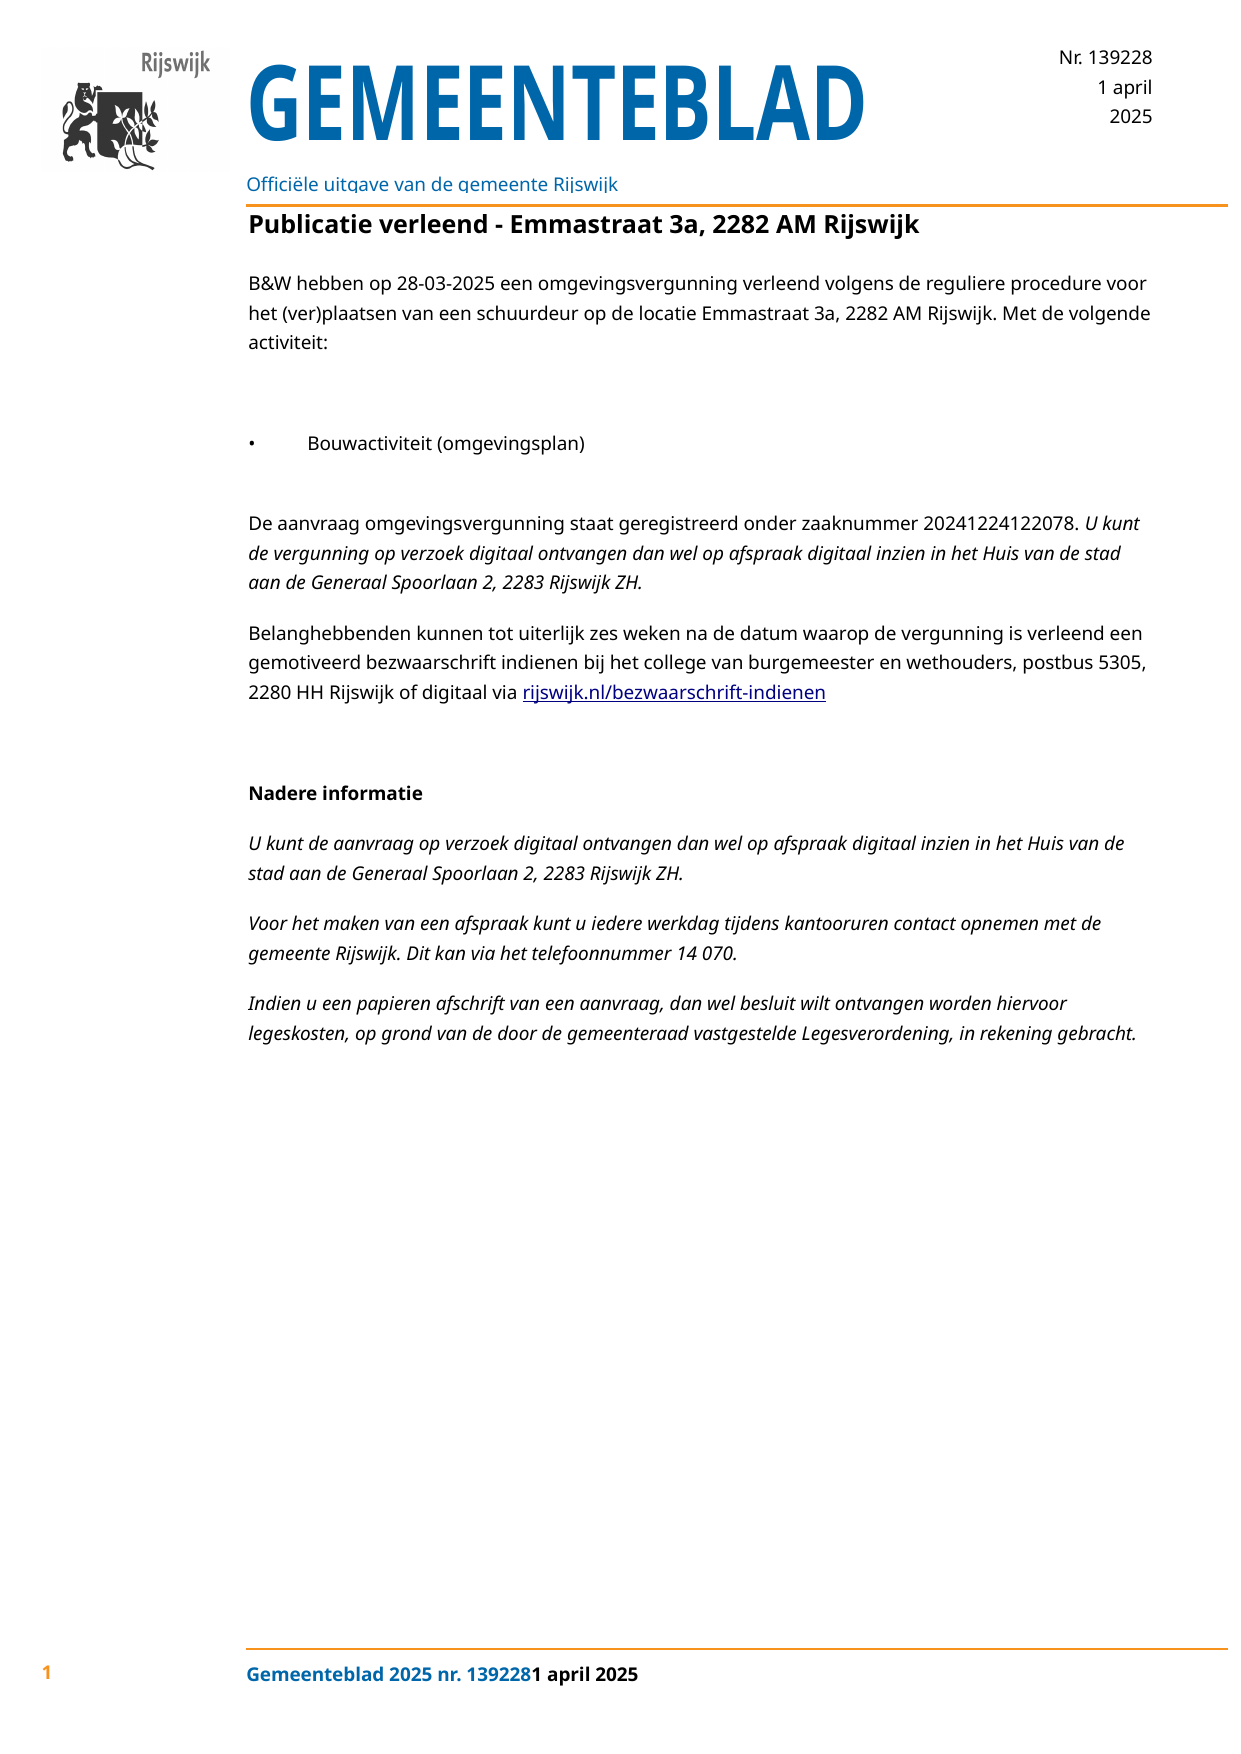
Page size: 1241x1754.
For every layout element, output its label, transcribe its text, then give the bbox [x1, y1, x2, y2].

text De aanvraag omgevingsvergunning staat geregistreerd onder zaaknummer 20241224122078. U kunt de vergunning op verzoek digitaal ontvangen dan wel op afspraak digitaal inzien in het Huis van de stad aan de Generaal Spoorlaan 2, 2283 Rijswijk ZH. [248, 510, 1152, 595]
text B&W hebben op 28-03-2025 een omgevingsvergunning verleend volgens de reguliere procedure voor het (ver)plaatsen van een schuurdeur op de locatie Emmastraat 3a, 2282 AM Rijswijk. Met de volgende activiteit: [248, 270, 1152, 355]
text U kunt de aanvraag op verzoek digitaal ontvangen dan wel op afspraak digitaal inzien in het Huis van de stad aan de Generaal Spoorlaan 2, 2283 Rijswijk ZH. [248, 830, 1152, 886]
picture [41, 47, 231, 172]
list Bouwactiviteit (omgevingsplan) [248, 430, 1152, 456]
text Nadere informatie [248, 780, 1152, 806]
text Publicatie verleend - Emmastraat 3a, 2282 AM Rijswijk [248, 207, 1152, 241]
text Voor het maken van een afspraak kunt u iedere werkdag tijdens kantooruren contact opnemen met de gemeente Rijswijk. Dit kan via het telefoonnummer 14 070. [248, 910, 1152, 966]
text Indien u een papieren afschrift van een aanvraag, dan wel besluit wilt ontvangen worden hiervoor legeskosten, op grond van de door de gemeenteraad vastgestelde Legesverordening, in rekening gebracht. [248, 990, 1152, 1046]
text Belanghebbenden kunnen tot uiterlijk zes weken na de datum waarop de vergunning is verleend een gemotiveerd bezwaarschrift indienen bij het college van burgemeester en wethouders, postbus 5305, 2280 HH Rijswijk of digitaal via rijswijk.nl/bezwaarschrift-indienen [248, 620, 1152, 705]
